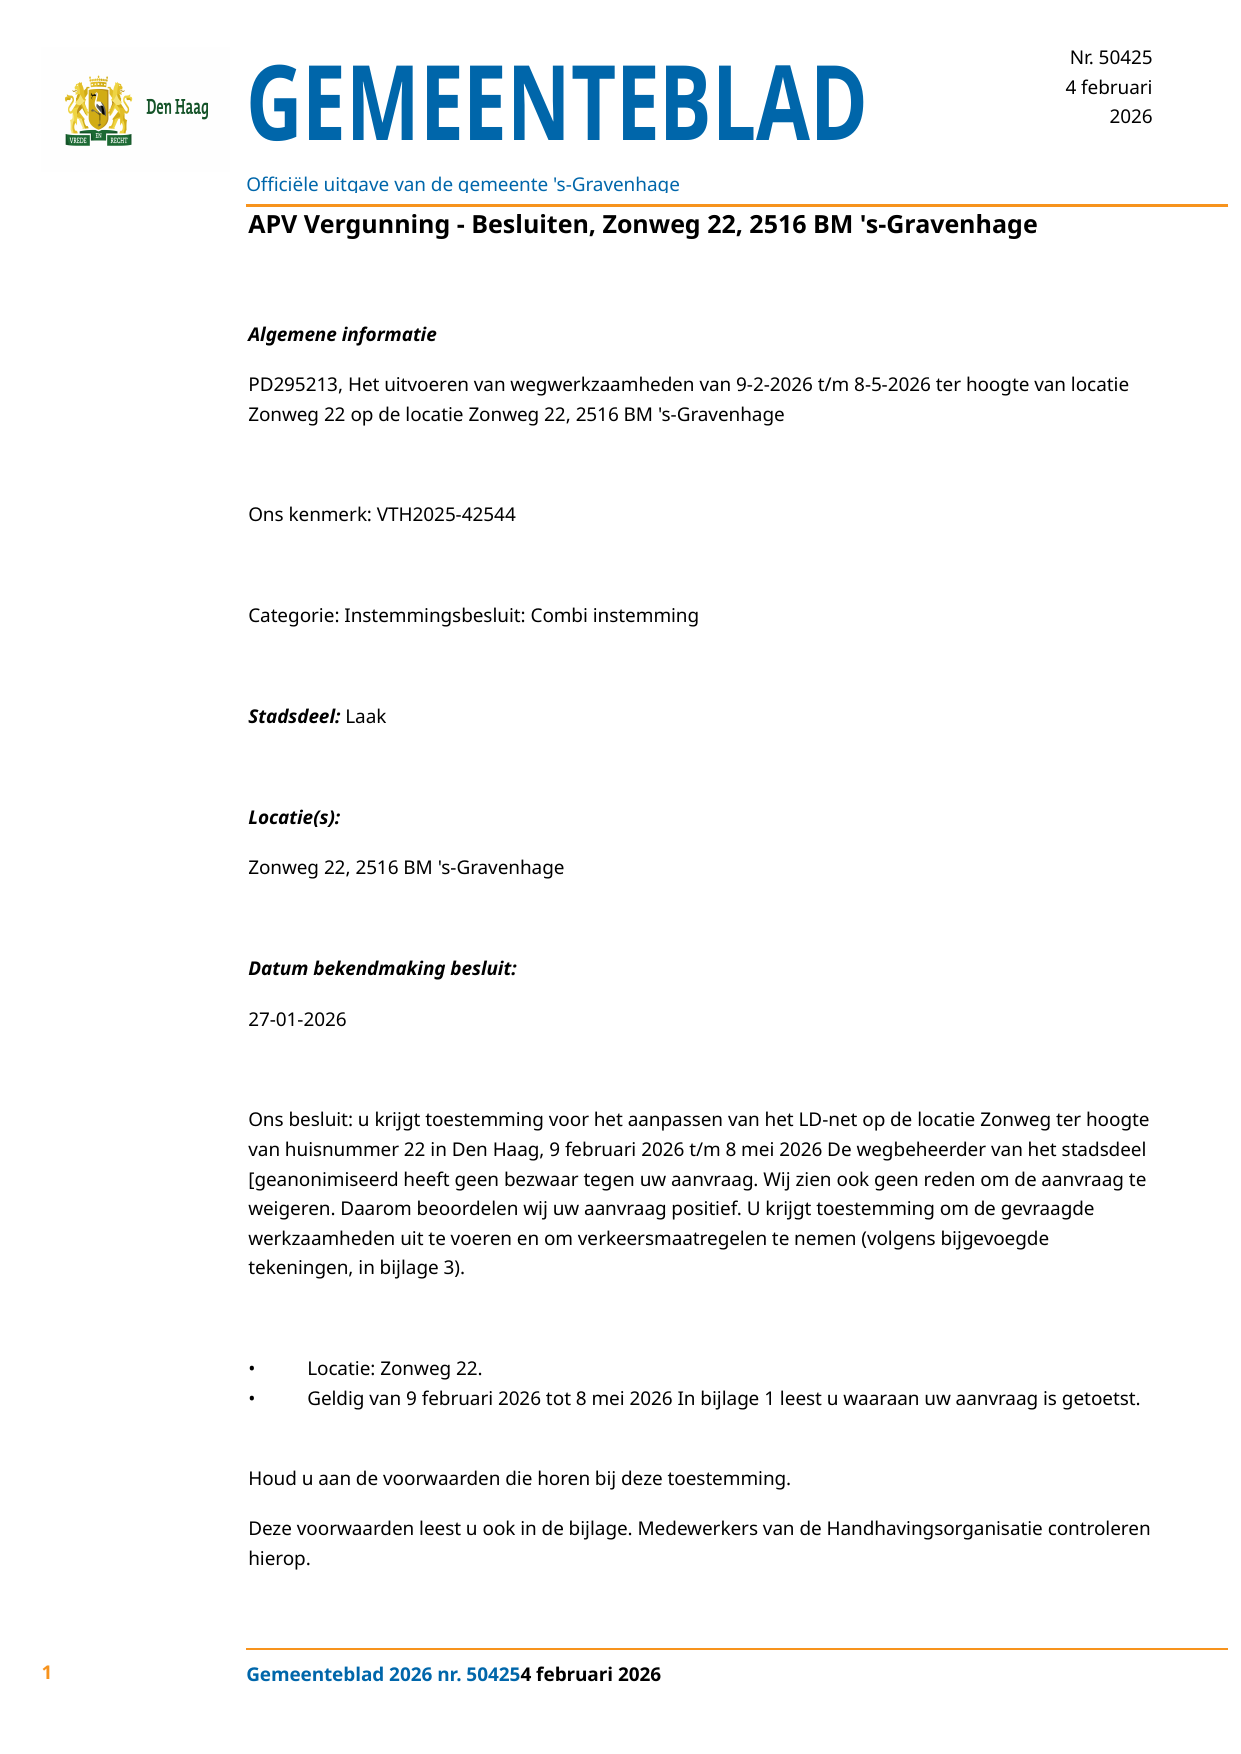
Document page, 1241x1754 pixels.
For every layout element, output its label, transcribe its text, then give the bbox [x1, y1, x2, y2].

text Ons besluit: u krijgt toestemming voor het aanpassen van het LD-net op de locatie Zonweg ter hoogte van huisnummer 22 in Den Haag, 9 februari 2026 t/m 8 mei 2026 De wegbeheerder van het stadsdeel [geanonimiseerd heeft geen bezwaar tegen uw aanvraag. Wij zien ook geen reden om de aanvraag te weigeren. Daarom beoordelen wij uw aanvraag positief. U krijgt toestemming om de gevraagde werkzaamheden uit te voeren en om verkeersmaatregelen te nemen (volgens bijgevoegde tekeningen, in bijlage 3). [248, 1107, 1152, 1280]
text PD295213, Het uitvoeren van wegwerkzaamheden van 9-2-2026 t/m 8-5-2026 ter hoogte van locatie Zonweg 22 op de locatie Zonweg 22, 2516 BM 's-Gravenhage [248, 371, 1152, 426]
text Datum bekendmaking besluit: [248, 955, 1152, 981]
list Locatie: Zonweg 22. [248, 1355, 1152, 1381]
picture [41, 47, 231, 172]
text Ons kenmerk: VTH2025-42544 [248, 502, 1152, 527]
text 27-01-2026 [248, 1006, 1152, 1031]
text APV Vergunning - Besluiten, Zonweg 22, 2516 BM 's-Gravenhage [248, 207, 1152, 241]
text Locatie(s): [248, 804, 1152, 830]
list Geldig van 9 februari 2026 tot 8 mei 2026 In bijlage 1 leest u waaraan uw aanvraag is getoetst. [248, 1385, 1152, 1411]
text Stadsdeel: Laak [248, 703, 1152, 729]
text Zonweg 22, 2516 BM 's-Gravenhage [248, 854, 1152, 880]
text Houd u aan de voorwaarden die horen bij deze toestemming. [248, 1465, 1152, 1491]
text Algemene informatie [248, 321, 1152, 346]
text Deze voorwaarden leest u ook in de bijlage. Medewerkers van de Handhavingsorganisatie controleren hierop. [248, 1515, 1152, 1571]
text Categorie: Instemmingsbesluit: Combi instemming [248, 602, 1152, 628]
